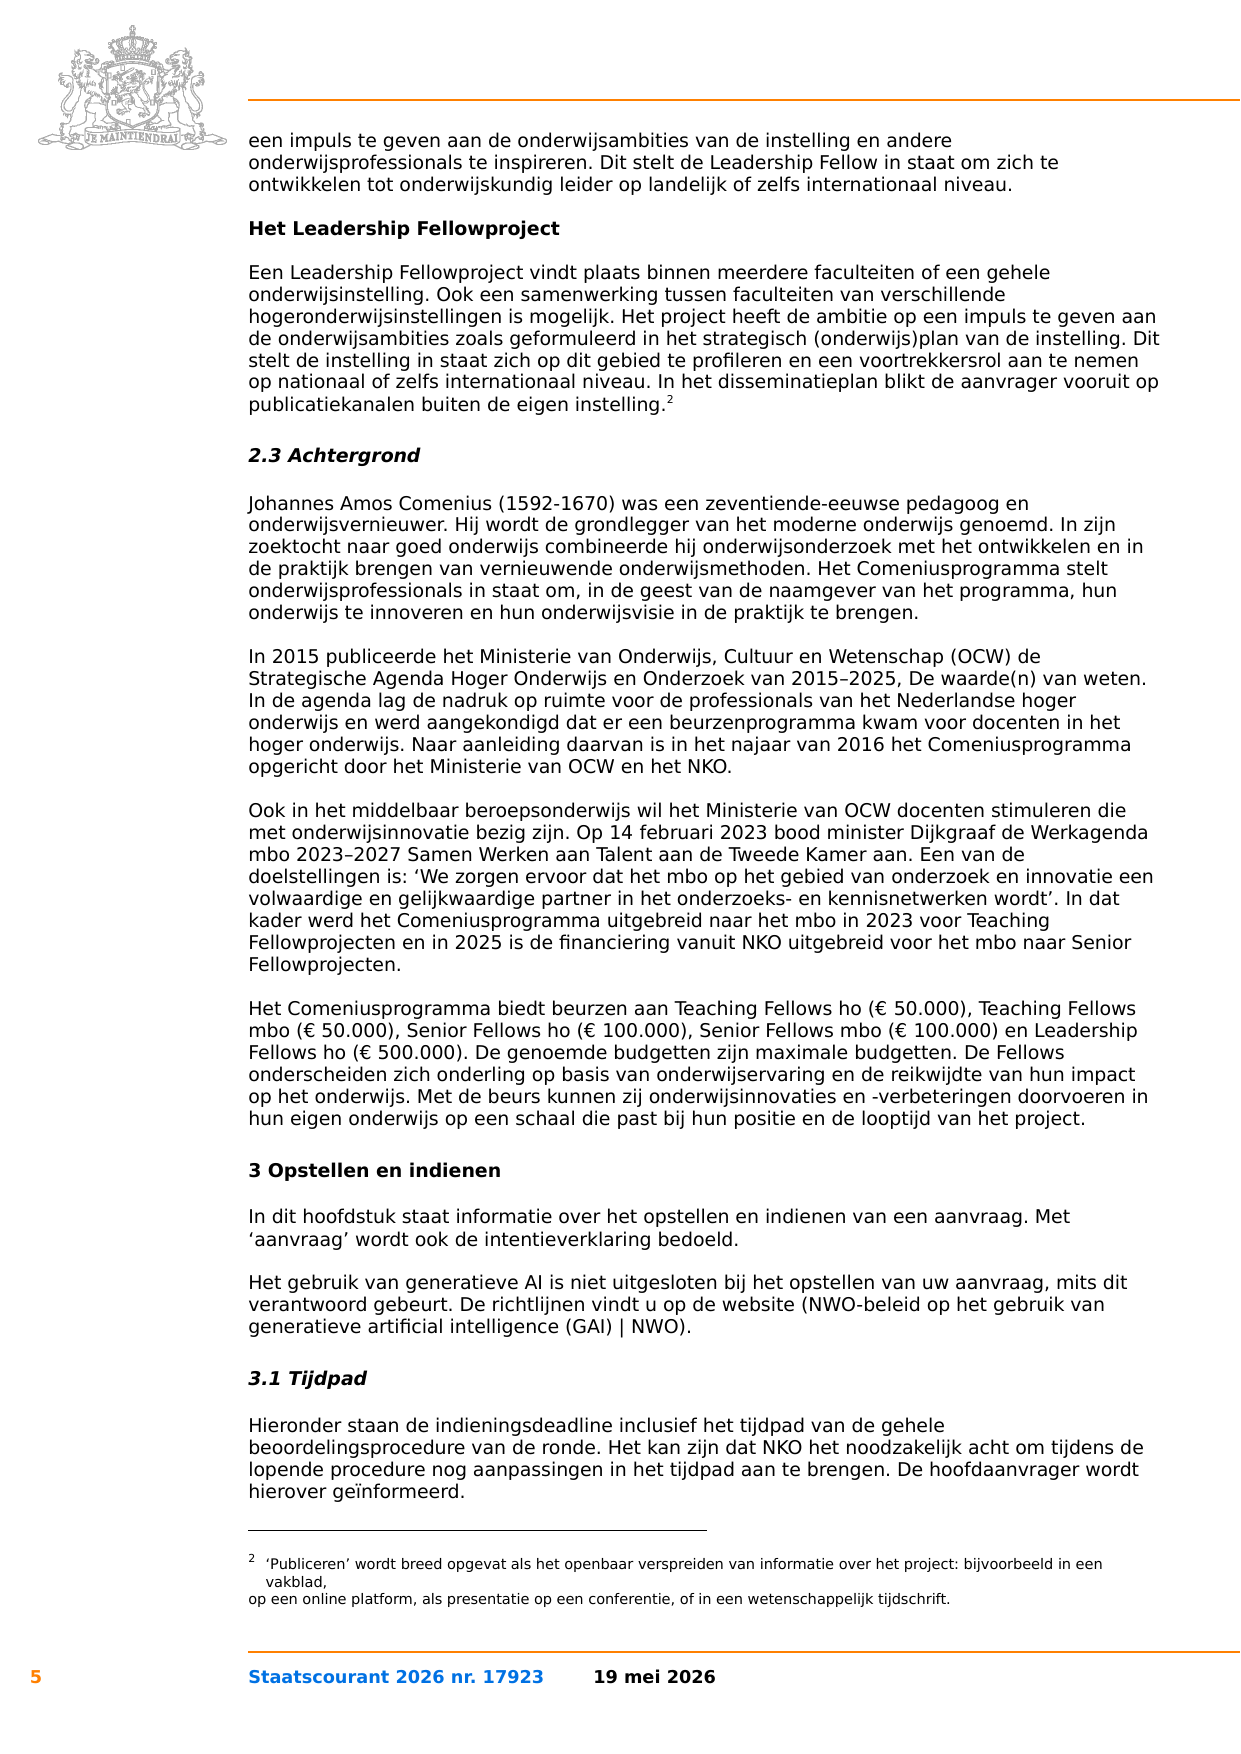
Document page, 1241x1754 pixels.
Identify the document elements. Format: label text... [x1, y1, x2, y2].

text In 2015 publiceerde het Ministerie van Onderwijs, Cultuur en Wetenschap (OCW) de Strategische Agenda Hoger Onderwijs en Onderzoek van 2015–2025, De waarde(n) van weten. In de agenda lag de nadruk op ruimte voor de professionals van het Nederlandse hoger onderwijs en werd aangekondigd dat er een beurzenprogramma kwam voor docenten in het hoger onderwijs. Naar aanleiding daarvan is in het najaar van 2016 het Comeniusprogramma opgericht door het Ministerie van OCW en het NKO. [248, 646, 1163, 778]
text Het Comeniusprogramma biedt beurzen aan Teaching Fellows ho (€ 50.000), Teaching Fellows mbo (€ 50.000), Senior Fellows ho (€ 100.000), Senior Fellows mbo (€ 100.000) en Leadership Fellows ho (€ 500.000). De genoemde budgetten zijn maximale budgetten. De Fellows onderscheiden zich onderling op basis van onderwijservaring en de reikwijdte van hun impact op het onderwijs. Met de beurs kunnen zij onderwijsinnovaties en -verbeteringen doorvoeren in hun eigen onderwijs op een schaal die past bij hun positie en de looptijd van het project. [248, 998, 1163, 1129]
text Ook in het middelbaar beroepsonderwijs wil het Ministerie van OCW docenten stimuleren die met onderwijsinnovatie bezig zijn. Op 14 februari 2023 bood minister Dijkgraaf de Werkagenda mbo 2023–2027 Samen Werken aan Talent aan de Tweede Kamer aan. Een van de doelstellingen is: ‘We zorgen ervoor dat het mbo op het gebied van onderzoek en innovatie een volwaardige en gelijkwaardige partner in het onderzoeks- en kennisnetwerken wordt’. In dat kader werd het Comeniusprogramma uitgebreid naar het mbo in 2023 voor Teaching Fellowprojecten en in 2025 is de financiering vanuit NKO uitgebreid voor het mbo naar Senior Fellowprojecten. [248, 800, 1163, 976]
text een impuls te geven aan de onderwijsambities van de instelling en andere onderwijsprofessionals te inspireren. Dit stelt de Leadership Fellow in staat om zich te ontwikkelen tot onderwijskundig leider op landelijk of zelfs internationaal niveau. [248, 130, 1163, 196]
subtitle 3.1 Tijdpad [248, 1368, 1163, 1390]
text Een Leadership Fellowproject vindt plaats binnen meerdere faculteiten of een gehele onderwijsinstelling. Ook een samenwerking tussen faculteiten van verschillende hogeronderwijsinstellingen is mogelijk. Het project heeft de ambitie op een impuls te geven aan de onderwijsambities zoals geformuleerd in het strategisch (onderwijs)plan van de instelling. Dit stelt de instelling in staat zich op dit gebied te profileren en een voortrekkersrol aan te nemen op nationaal of zelfs internationaal niveau. In het disseminatieplan blikt de aanvrager vooruit op publicatiekanalen buiten de eigen instelling. [248, 262, 1163, 415]
text ‘Publiceren’ wordt breed opgevat als het openbaar verspreiden van informatie over het project: bijvoorbeeld in een vakblad, [248, 1552, 1163, 1591]
picture [38, 25, 227, 150]
subtitle Het Leadership Fellowproject [248, 218, 1163, 240]
subtitle 3 Opstellen en indienen [248, 1159, 1163, 1181]
text Het gebruik van generatieve AI is niet uitgesloten bij het opstellen van uw aanvraag, mits dit verantwoord gebeurt. De richtlijnen vindt u op de website (NWO-beleid op het gebruik van generatieve artificial intelligence (GAI) | NWO). [248, 1272, 1163, 1338]
subtitle 2.3 Achtergrond [248, 445, 1163, 467]
text Johannes Amos Comenius (1592-1670) was een zeventiende-eeuwse pedagoog en onderwijsvernieuwer. Hij wordt de grondlegger van het moderne onderwijs genoemd. In zijn zoektocht naar goed onderwijs combineerde hij onderwijsonderzoek met het ontwikkelen en in de praktijk brengen van vernieuwende onderwijsmethoden. Het Comeniusprogramma stelt onderwijsprofessionals in staat om, in de geest van de naamgever van het programma, hun onderwijs te innoveren en hun onderwijsvisie in de praktijk te brengen. [248, 492, 1163, 624]
text op een online platform, als presentatie op een conferentie, of in een wetenschappelijk tijdschrift. [248, 1591, 1163, 1608]
text Hieronder staan de indieningsdeadline inclusief het tijdpad van de gehele beoordelingsprocedure van de ronde. Het kan zijn dat NKO het noodzakelijk acht om tijdens de lopende procedure nog aanpassingen in het tijdpad aan te brengen. De hoofdaanvrager wordt hierover geïnformeerd. [248, 1415, 1163, 1503]
text In dit hoofdstuk staat informatie over het opstellen en indienen van een aanvraag. Met ‘aanvraag’ wordt ook de intentieverklaring bedoeld. [248, 1206, 1163, 1250]
